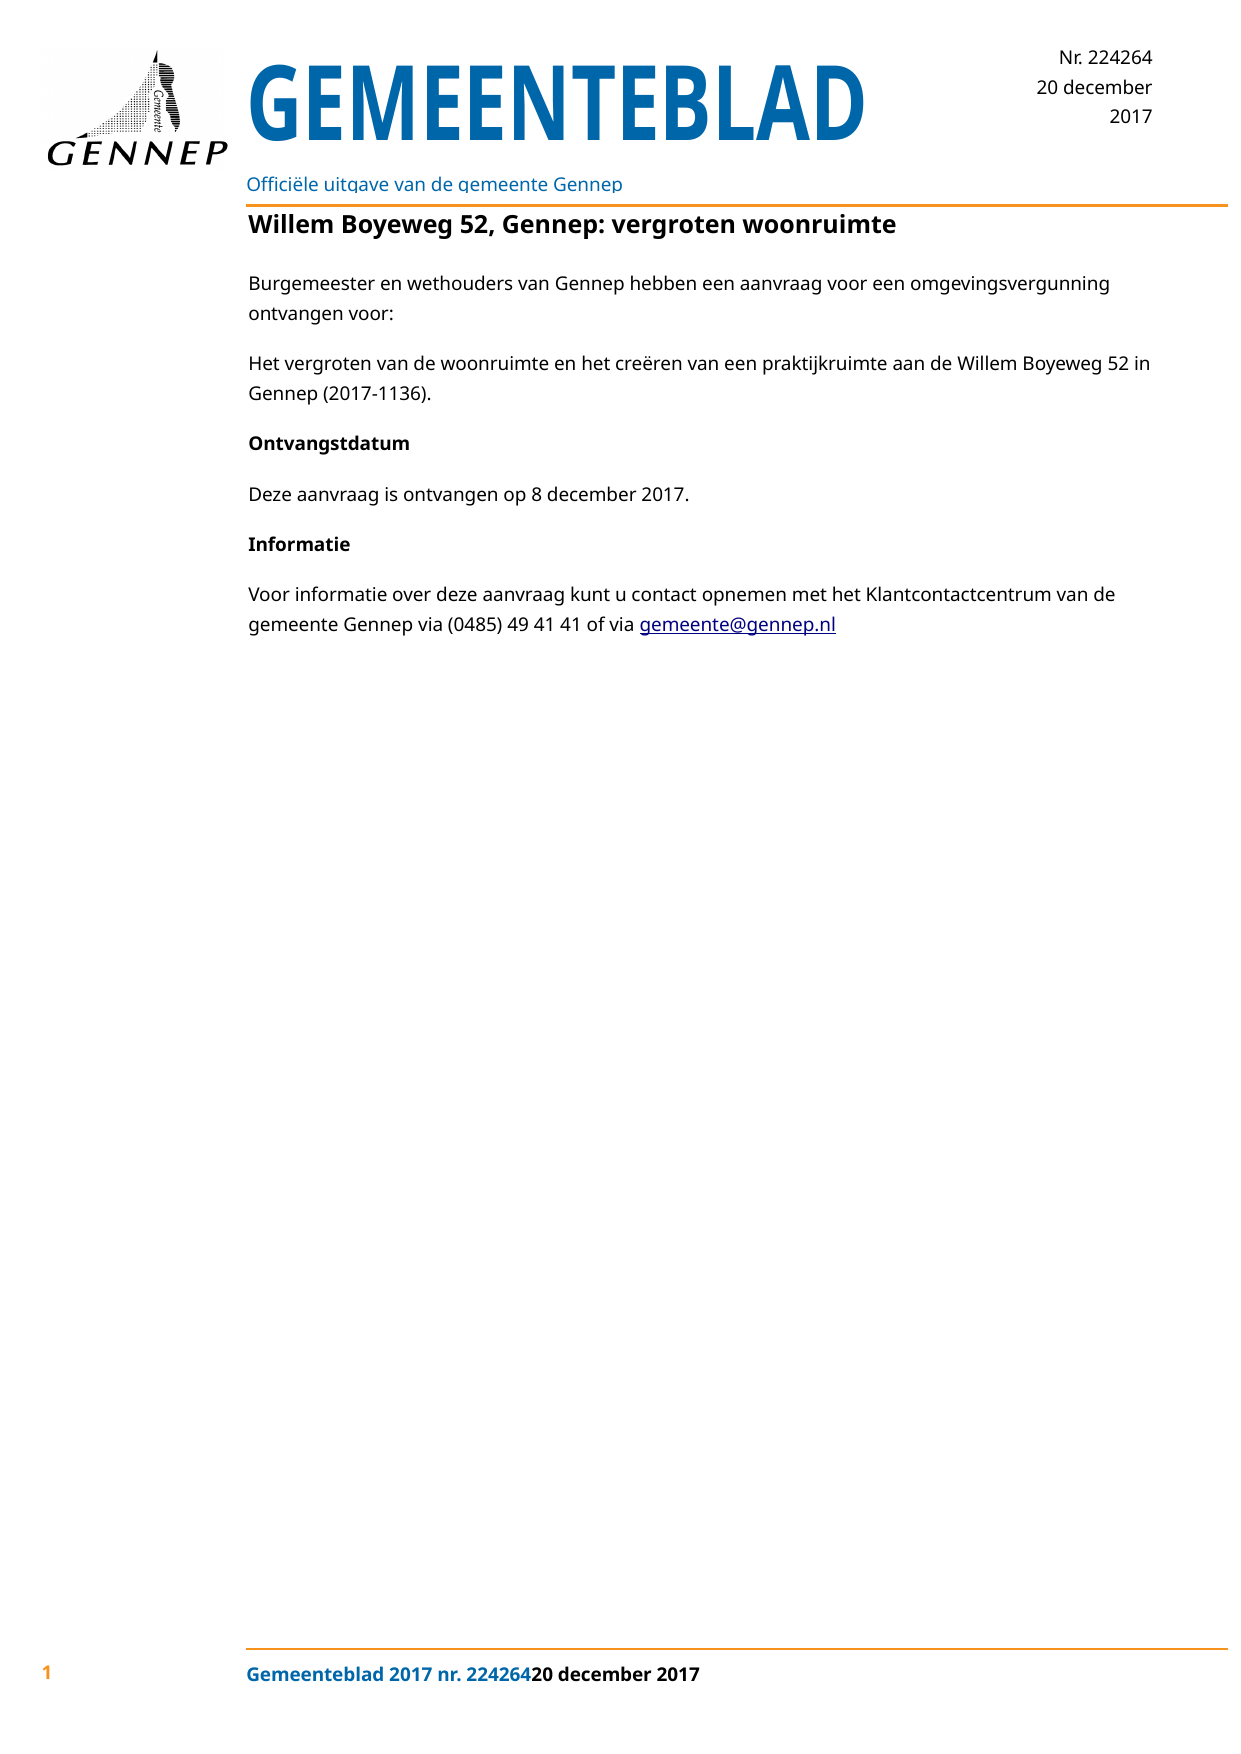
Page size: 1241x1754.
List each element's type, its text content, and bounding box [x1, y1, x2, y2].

text Voor informatie over deze aanvraag kunt u contact opnemen met het Klantcontactcentrum van de gemeente Gennep via (0485) 49 41 41 of via gemeente@gennep.nl [248, 582, 1152, 637]
text Deze aanvraag is ontvangen op 8 december 2017. [248, 481, 1152, 506]
picture [41, 47, 231, 172]
text Willem Boyeweg 52, Gennep: vergroten woonruimte [248, 207, 1152, 241]
text Informatie [248, 531, 1152, 557]
text Burgemeester en wethouders van Gennep hebben een aanvraag voor een omgevingsvergunning ontvangen voor: [248, 270, 1152, 326]
text Het vergroten van de woonruimte en het creëren van een praktijkruimte aan de Willem Boyeweg 52 in Gennep (2017-1136). [248, 350, 1152, 406]
text Ontvangstdatum [248, 430, 1152, 456]
